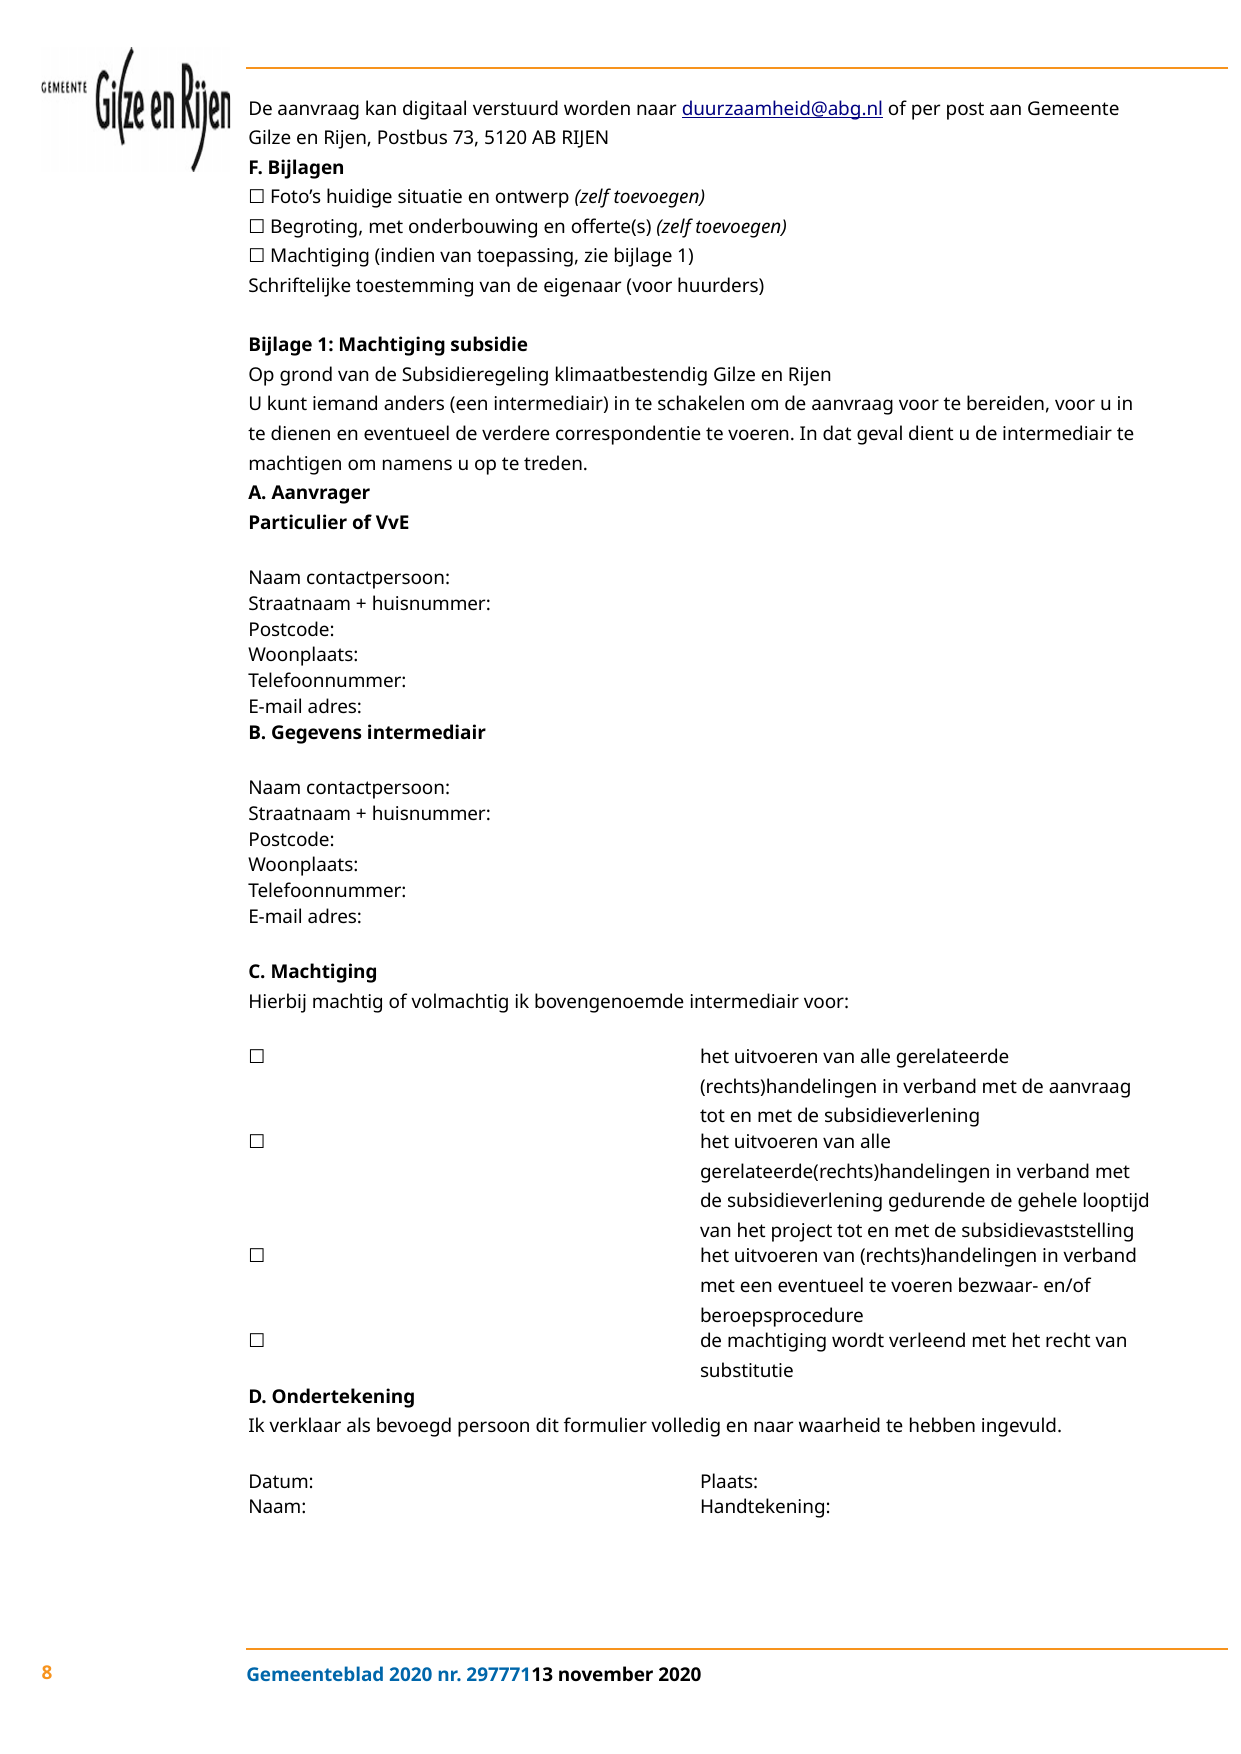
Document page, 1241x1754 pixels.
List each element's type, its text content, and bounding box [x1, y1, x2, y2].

table_cell Straatnaam + huisnummer: [248, 590, 700, 616]
table_cell Postcode: [248, 616, 700, 642]
text ☐ Begroting, met onderbouwing en offerte(s) (zelf toevoegen) [248, 213, 1152, 239]
text Ik verklaar als bevoegd persoon dit formulier volledig en naar waarheid te hebben ingevuld. [248, 1413, 1152, 1438]
table_header het uitvoeren van alle gerelateerde (rechts)handelingen in verband met de aanvraag tot en met de subsidieverlening [700, 1043, 1152, 1128]
table_cell ☐ [248, 1243, 700, 1328]
text ☐ Machtiging (indien van toepassing, zie bijlage 1) [248, 243, 1152, 268]
table_cell [700, 616, 1152, 642]
text D. Ondertekening [248, 1383, 1152, 1409]
table_cell Telefoonnummer: [248, 877, 700, 903]
table_cell ☐ [248, 1328, 700, 1383]
table_cell ☐ [248, 1128, 700, 1243]
text Particulier of VvE [248, 509, 1152, 535]
table_header Naam contactpersoon: [248, 564, 700, 590]
text F. Bijlagen [248, 154, 1152, 180]
text De aanvraag kan digitaal verstuurd worden naar duurzaamheid@abg.nl of per post aan Gemeente Gilze en Rijen, Postbus 73, 5120 AB RIJEN [248, 95, 1152, 150]
table_cell [700, 693, 1152, 719]
table_header Datum: [248, 1468, 700, 1494]
text Bijlage 1: Machtiging subsidie [248, 331, 1152, 357]
table_cell het uitvoeren van alle gerelateerde(rechts)handelingen in verband met de subsidieverlening gedurende de gehele looptijd van het project tot en met de subsidievaststelling [700, 1128, 1152, 1243]
table_cell [700, 667, 1152, 693]
table_cell E-mail adres: [248, 693, 700, 719]
table_cell het uitvoeren van (rechts)handelingen in verband met een eventueel te voeren bezwaar- en/of beroepsprocedure [700, 1243, 1152, 1328]
table_cell Naam: [248, 1494, 700, 1519]
text C. Machtiging [248, 958, 1152, 984]
table_header [700, 564, 1152, 590]
table_header Plaats: [700, 1468, 1152, 1494]
table_header [700, 774, 1152, 800]
text ☐ Foto’s huidige situatie en ontwerp (zelf toevoegen) [248, 183, 1152, 209]
table_cell Telefoonnummer: [248, 667, 700, 693]
table_cell de machtiging wordt verleend met het recht van substitutie [700, 1328, 1152, 1383]
table_cell [700, 590, 1152, 616]
text Op grond van de Subsidieregeling klimaatbestendig Gilze en Rijen [248, 361, 1152, 387]
table_header Naam contactpersoon: [248, 774, 700, 800]
text Schriftelijke toestemming van de eigenaar (voor huurders) [248, 272, 1152, 298]
table_cell Postcode: [248, 826, 700, 851]
table_cell [700, 642, 1152, 667]
table_header ☐ [248, 1043, 700, 1128]
text U kunt iemand anders (een intermediair) in te schakelen om de aanvraag voor te bereiden, voor u in te dienen en eventueel de verdere correspondentie te voeren. In dat geval dient u de intermediair te machtigen om namens u op te treden. [248, 391, 1152, 476]
text B. Gegevens intermediair [248, 719, 1152, 744]
table_cell [700, 800, 1152, 826]
text Hierbij machtig of volmachtig ik bovengenoemde intermediair voor: [248, 988, 1152, 1014]
table_cell Woonplaats: [248, 851, 700, 877]
text A. Aanvrager [248, 479, 1152, 505]
table_cell [700, 903, 1152, 929]
picture [41, 47, 231, 172]
table_cell [700, 877, 1152, 903]
table_cell E-mail adres: [248, 903, 700, 929]
table_cell Straatnaam + huisnummer: [248, 800, 700, 826]
table_cell Woonplaats: [248, 642, 700, 667]
table_cell Handtekening: [700, 1494, 1152, 1519]
table_cell [700, 851, 1152, 877]
table_cell [700, 826, 1152, 851]
